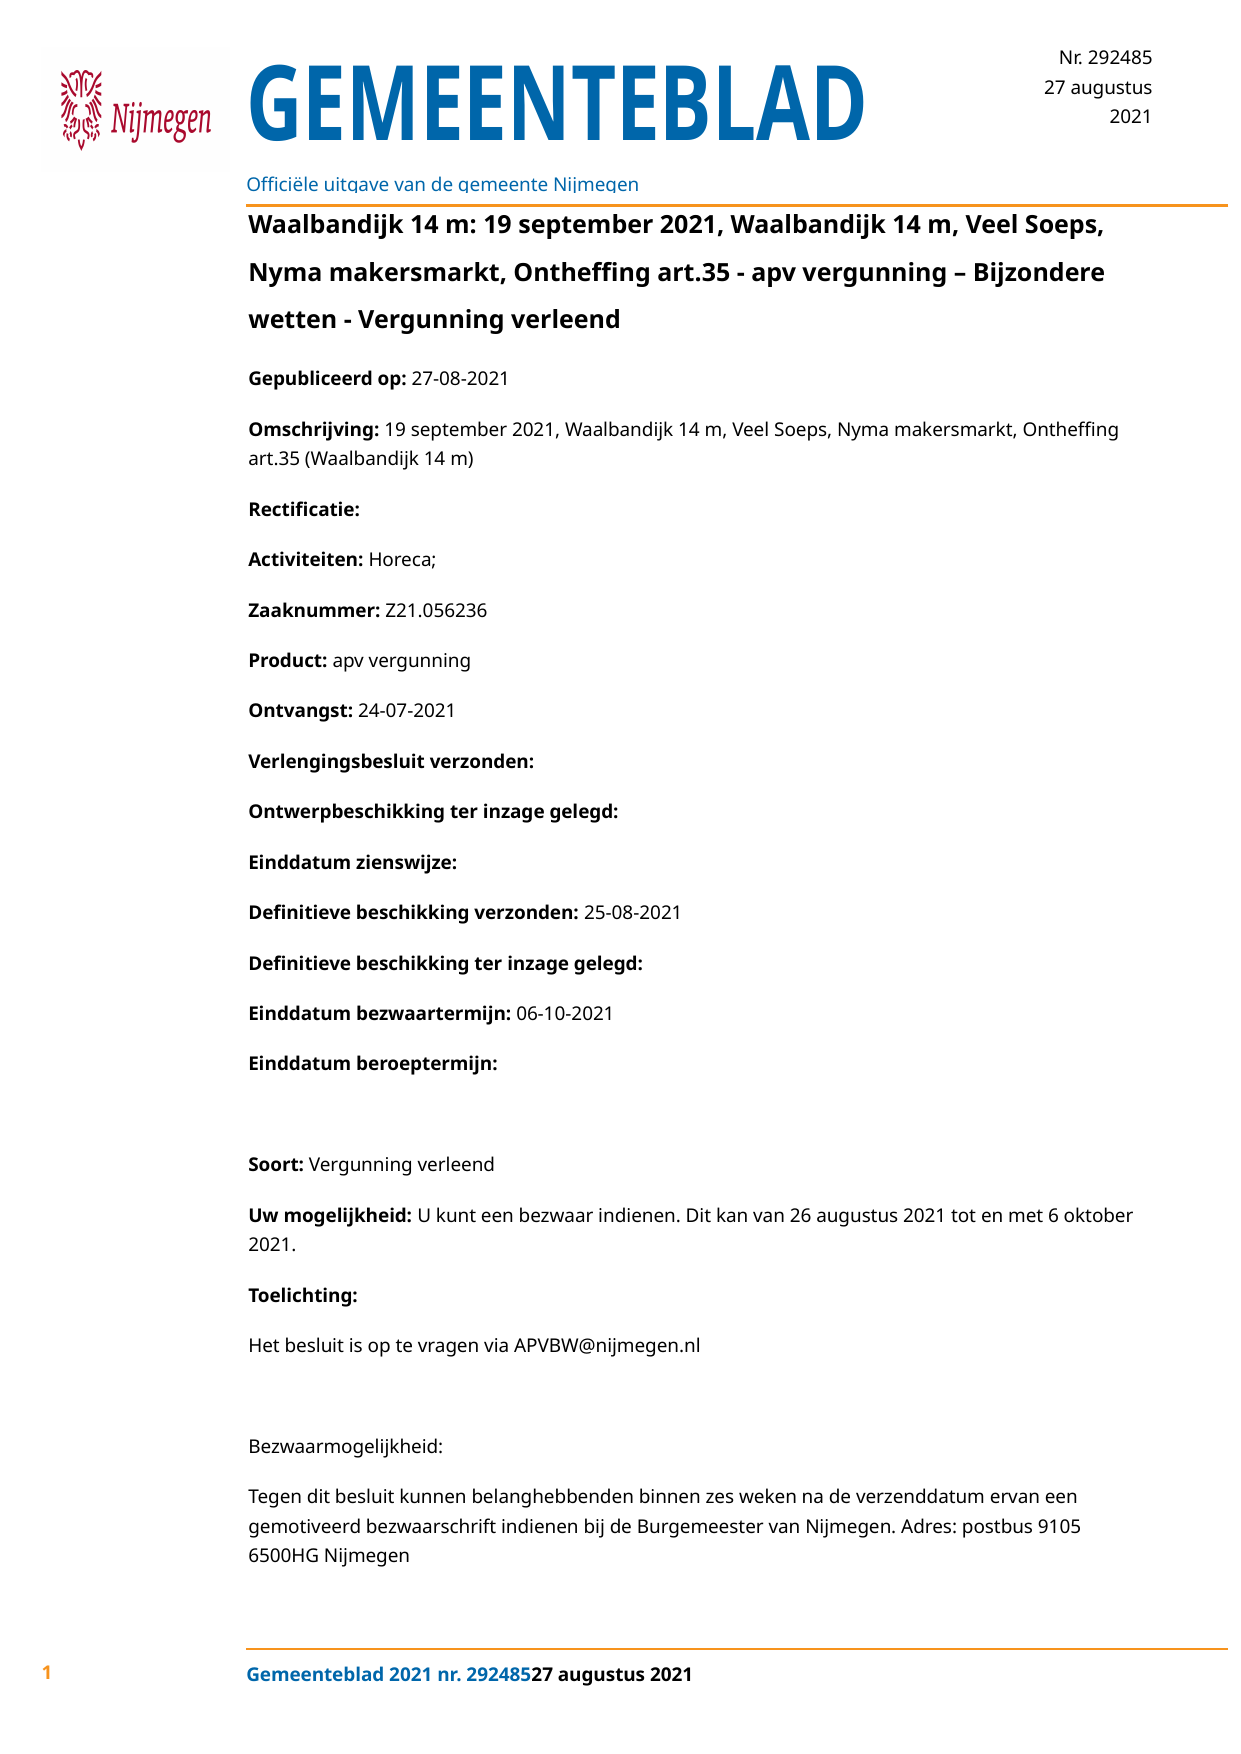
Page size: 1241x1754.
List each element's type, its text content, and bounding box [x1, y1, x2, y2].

text Omschrijving: 19 september 2021, Waalbandijk 14 m, Veel Soeps, Nyma makersmarkt, Ontheffing art.35 (Waalbandijk 14 m) [248, 416, 1152, 471]
text Verlengingsbesluit verzonden: [248, 748, 1152, 774]
text Einddatum bezwaartermijn: 06-10-2021 [248, 1000, 1152, 1026]
text Uw mogelijkheid: U kunt een bezwaar indienen. Dit kan van 26 augustus 2021 tot en met 6 oktober 2021. [248, 1202, 1152, 1257]
text Definitieve beschikking verzonden: 25-08-2021 [248, 899, 1152, 925]
text Ontwerpbeschikking ter inzage gelegd: [248, 798, 1152, 824]
text Bezwaarmogelijkheid: [248, 1433, 1152, 1459]
picture [41, 47, 231, 172]
text Definitieve beschikking ter inzage gelegd: [248, 950, 1152, 975]
text Activiteiten: Horeca; [248, 546, 1152, 572]
text Waalbandijk 14 m: 19 september 2021, Waalbandijk 14 m, Veel Soeps, Nyma makersmarkt, Ontheffing art.35 - apv vergunning – Bijzondere wetten - Vergunning verleend [248, 207, 1152, 336]
text Rectificatie: [248, 496, 1152, 522]
text Toelichting: [248, 1282, 1152, 1307]
text Einddatum zienswijze: [248, 849, 1152, 874]
text Product: apv vergunning [248, 647, 1152, 673]
text Tegen dit besluit kunnen belanghebbenden binnen zes weken na de verzenddatum ervan een gemotiveerd bezwaarschrift indienen bij de Burgemeester van Nijmegen. Adres: postbus 9105 6500HG Nijmegen [248, 1483, 1152, 1568]
text Het besluit is op te vragen via APVBW@nijmegen.nl [248, 1332, 1152, 1358]
text Ontvangst: 24-07-2021 [248, 698, 1152, 723]
text Gepubliceerd op: 27-08-2021 [248, 366, 1152, 391]
text Zaaknummer: Z21.056236 [248, 597, 1152, 622]
text Einddatum beroeptermijn: [248, 1051, 1152, 1076]
text Soort: Vergunning verleend [248, 1151, 1152, 1177]
